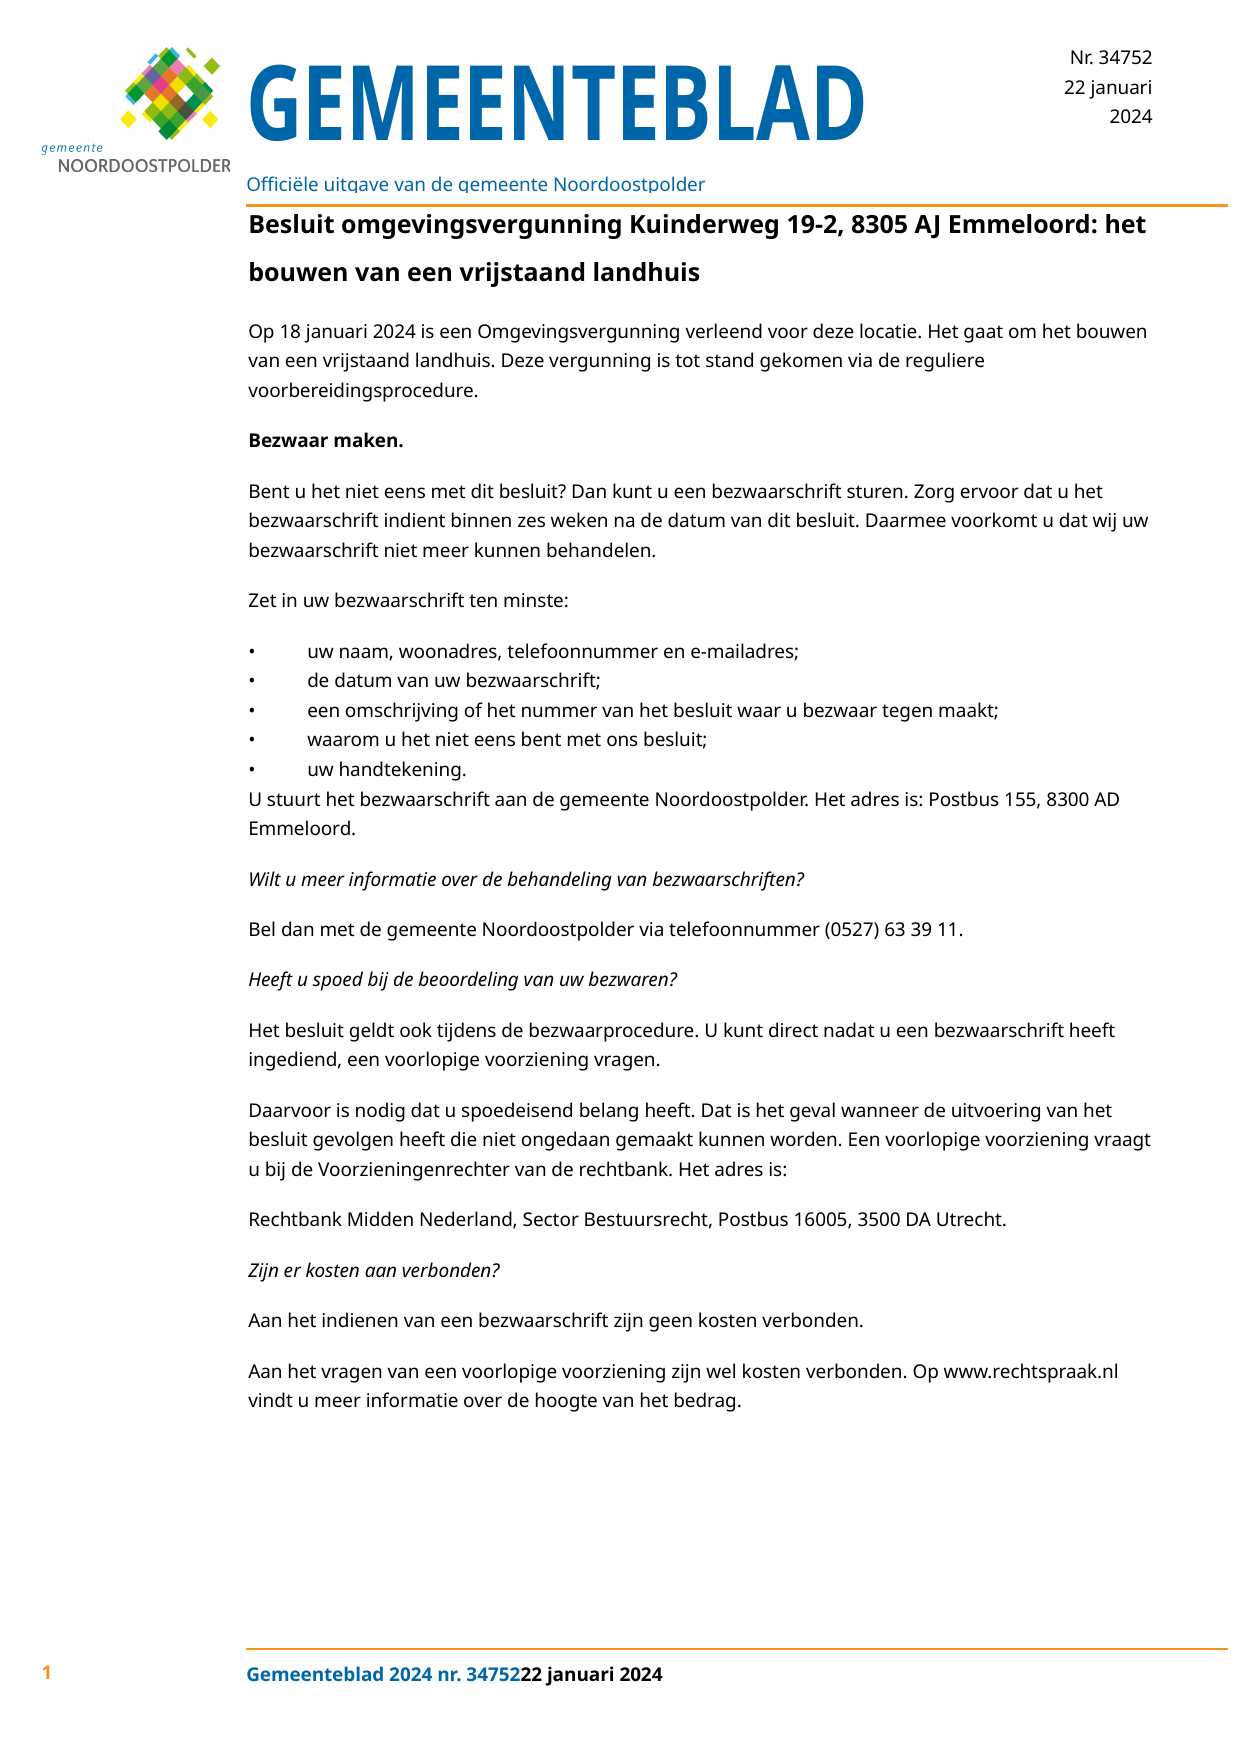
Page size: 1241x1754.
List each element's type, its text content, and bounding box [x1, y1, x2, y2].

text Besluit omgevingsvergunning Kuinderweg 19-2, 8305 AJ Emmeloord: het bouwen van een vrijstaand landhuis [248, 207, 1152, 288]
text Wilt u meer informatie over de behandeling van bezwaarschriften? [248, 866, 1152, 892]
text Op 18 januari 2024 is een Omgevingsvergunning verleend voor deze locatie. Het gaat om het bouwen van een vrijstaand landhuis. Deze vergunning is tot stand gekomen via de reguliere voorbereidingsprocedure. [248, 318, 1152, 403]
list waarom u het niet eens bent met ons besluit; [248, 727, 1152, 752]
text Daarvoor is nodig dat u spoedeisend belang heeft. Dat is het geval wanneer de uitvoering van het besluit gevolgen heeft die niet ongedaan gemaakt kunnen worden. Een voorlopige voorziening vraagt u bij de Voorzieningenrechter van de rechtbank. Het adres is: [248, 1097, 1152, 1182]
text Aan het vragen van een voorlopige voorziening zijn wel kosten verbonden. Op www.rechtspraak.nl vindt u meer informatie over de hoogte van het bedrag. [248, 1358, 1152, 1413]
picture [41, 47, 231, 172]
list uw naam, woonadres, telefoonnummer en e-mailadres; [248, 638, 1152, 664]
text Bent u het niet eens met dit besluit? Dan kunt u een bezwaarschrift sturen. Zorg ervoor dat u het bezwaarschrift indient binnen zes weken na de datum van dit besluit. Daarmee voorkomt u dat wij uw bezwaarschrift niet meer kunnen behandelen. [248, 478, 1152, 563]
text Bezwaar maken. [248, 427, 1152, 453]
text Aan het indienen van een bezwaarschrift zijn geen kosten verbonden. [248, 1307, 1152, 1333]
text Zet in uw bezwaarschrift ten minste: [248, 587, 1152, 613]
text U stuurt het bezwaarschrift aan de gemeente Noordoostpolder. Het adres is: Postbus 155, 8300 AD Emmeloord. [248, 786, 1152, 841]
text Het besluit geldt ook tijdens de bezwaarprocedure. U kunt direct nadat u een bezwaarschrift heeft ingediend, een voorlopige voorziening vragen. [248, 1017, 1152, 1072]
text Zijn er kosten aan verbonden? [248, 1257, 1152, 1283]
list uw handtekening. [248, 756, 1152, 782]
list een omschrijving of het nummer van het besluit waar u bezwaar tegen maakt; [248, 697, 1152, 723]
text Heeft u spoed bij de beoordeling van uw bezwaren? [248, 967, 1152, 992]
list de datum van uw bezwaarschrift; [248, 667, 1152, 693]
text Bel dan met de gemeente Noordoostpolder via telefoonnummer (0527) 63 39 11. [248, 916, 1152, 942]
text Rechtbank Midden Nederland, Sector Bestuursrecht, Postbus 16005, 3500 DA Utrecht. [248, 1207, 1152, 1232]
